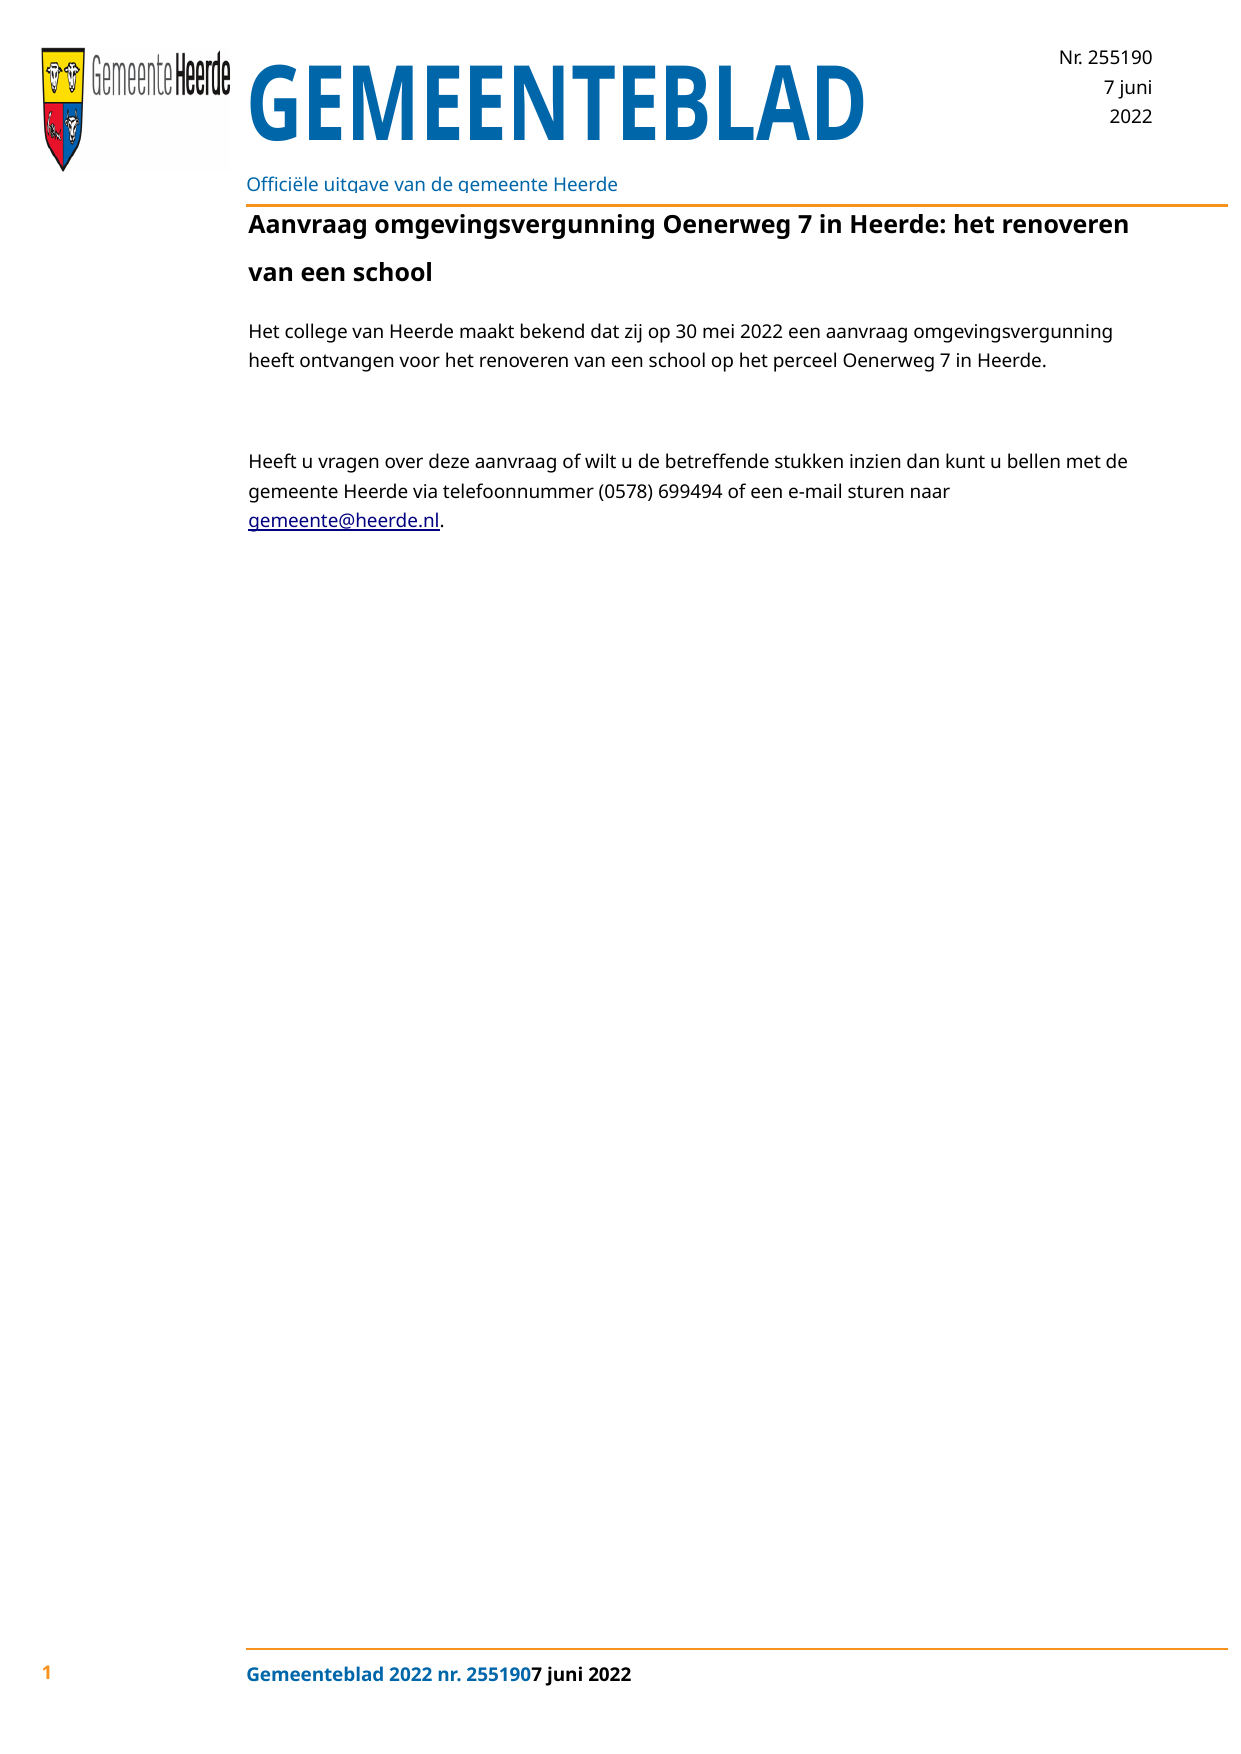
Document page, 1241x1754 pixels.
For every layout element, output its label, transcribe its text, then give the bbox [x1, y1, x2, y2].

text Aanvraag omgevingsvergunning Oenerweg 7 in Heerde: het renoveren van een school [248, 207, 1152, 288]
picture [41, 47, 231, 172]
text Het college van Heerde maakt bekend dat zij op 30 mei 2022 een aanvraag omgevingsvergunning heeft ontvangen voor het renoveren van een school op het perceel Oenerweg 7 in Heerde. [248, 318, 1152, 373]
text Heeft u vragen over deze aanvraag of wilt u de betreffende stukken inzien dan kunt u bellen met de gemeente Heerde via telefoonnummer (0578) 699494 of een e-mail sturen naar gemeente@heerde.nl. [248, 448, 1152, 533]
